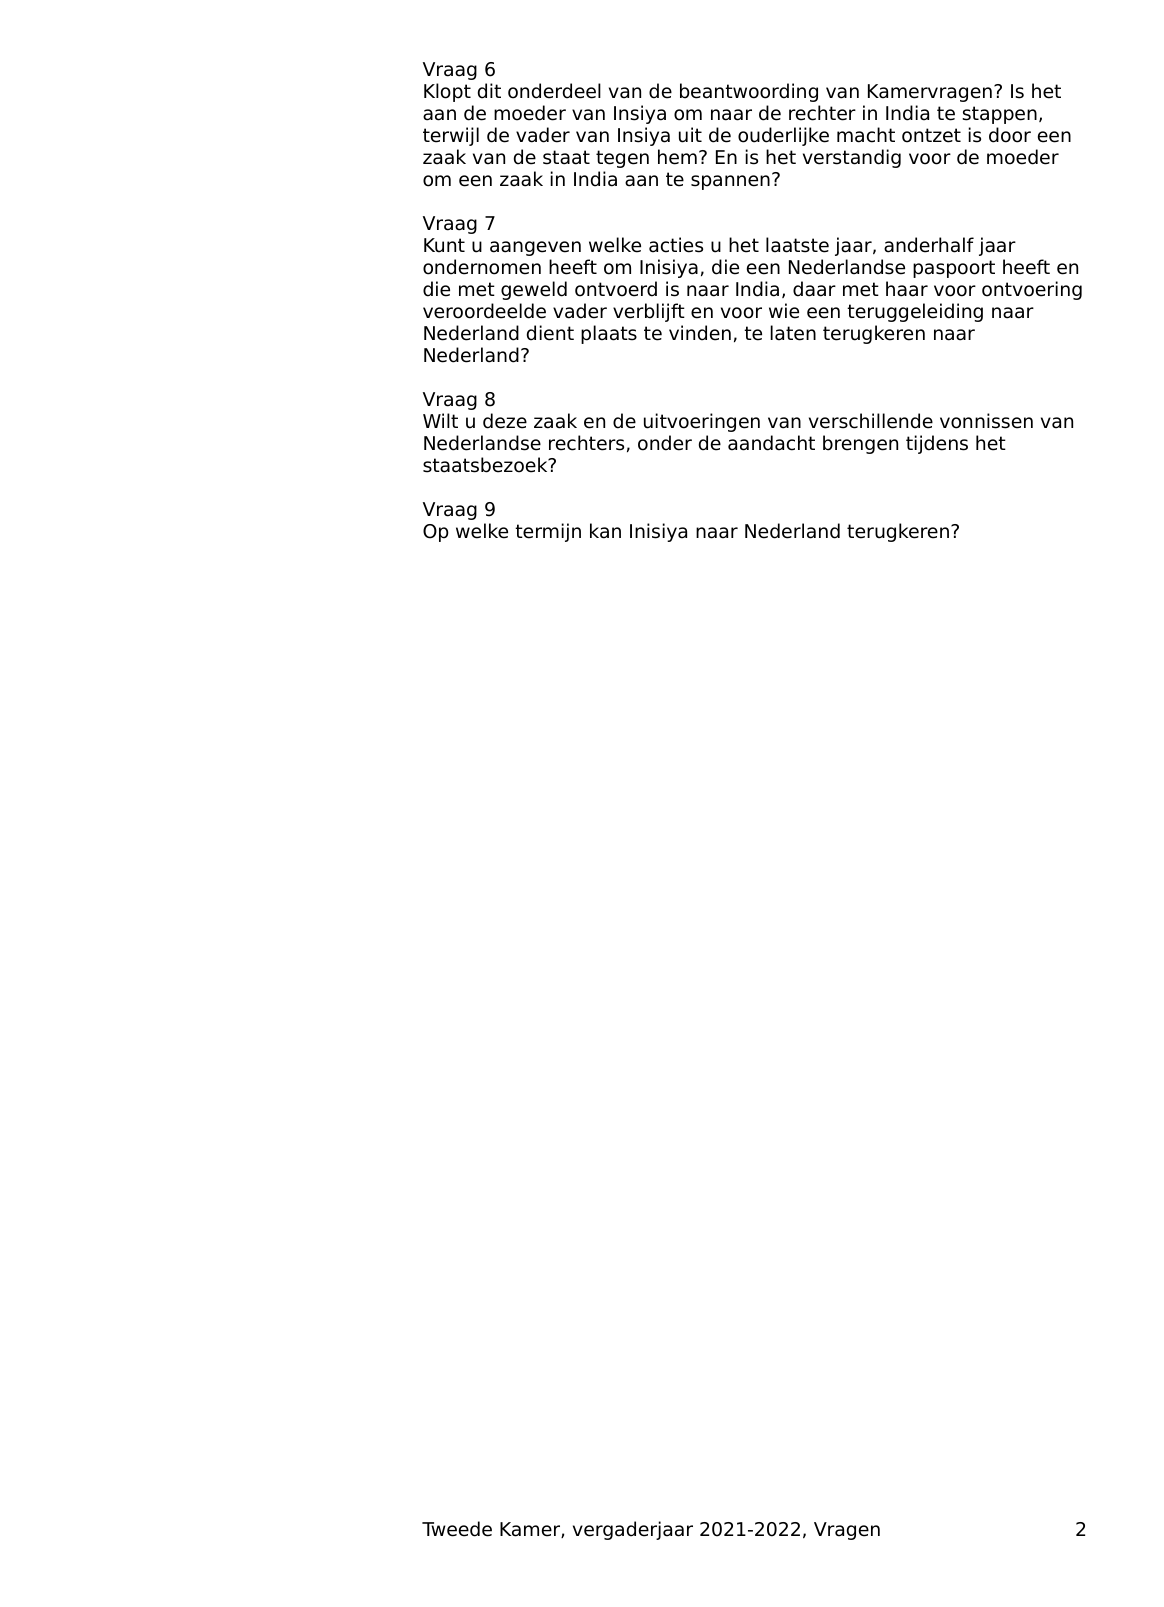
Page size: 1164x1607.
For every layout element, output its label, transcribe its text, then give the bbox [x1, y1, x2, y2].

text Vraag 6 [422, 59, 1087, 81]
text Kunt u aangeven welke acties u het laatste jaar, anderhalf jaar ondernomen heeft om Inisiya, die een Nederlandse paspoort heeft en die met geweld ontvoerd is naar India, daar met haar voor ontvoering veroordeelde vader verblijft en voor wie een teruggeleiding naar Nederland dient plaats te vinden, te laten terugkeren naar Nederland? [422, 235, 1087, 367]
text Vraag 7 [422, 213, 1087, 235]
text Vraag 9 [422, 499, 1087, 521]
text Wilt u deze zaak en de uitvoeringen van verschillende vonnissen van Nederlandse rechters, onder de aandacht brengen tijdens het staatsbezoek? [422, 411, 1087, 477]
text Vraag 8 [422, 389, 1087, 411]
text Klopt dit onderdeel van de beantwoording van Kamervragen? Is het aan de moeder van Insiya om naar de rechter in India te stappen, terwijl de vader van Insiya uit de ouderlijke macht ontzet is door een zaak van de staat tegen hem? En is het verstandig voor de moeder om een zaak in India aan te spannen? [422, 81, 1087, 191]
text Op welke termijn kan Inisiya naar Nederland terugkeren? [422, 521, 1087, 543]
